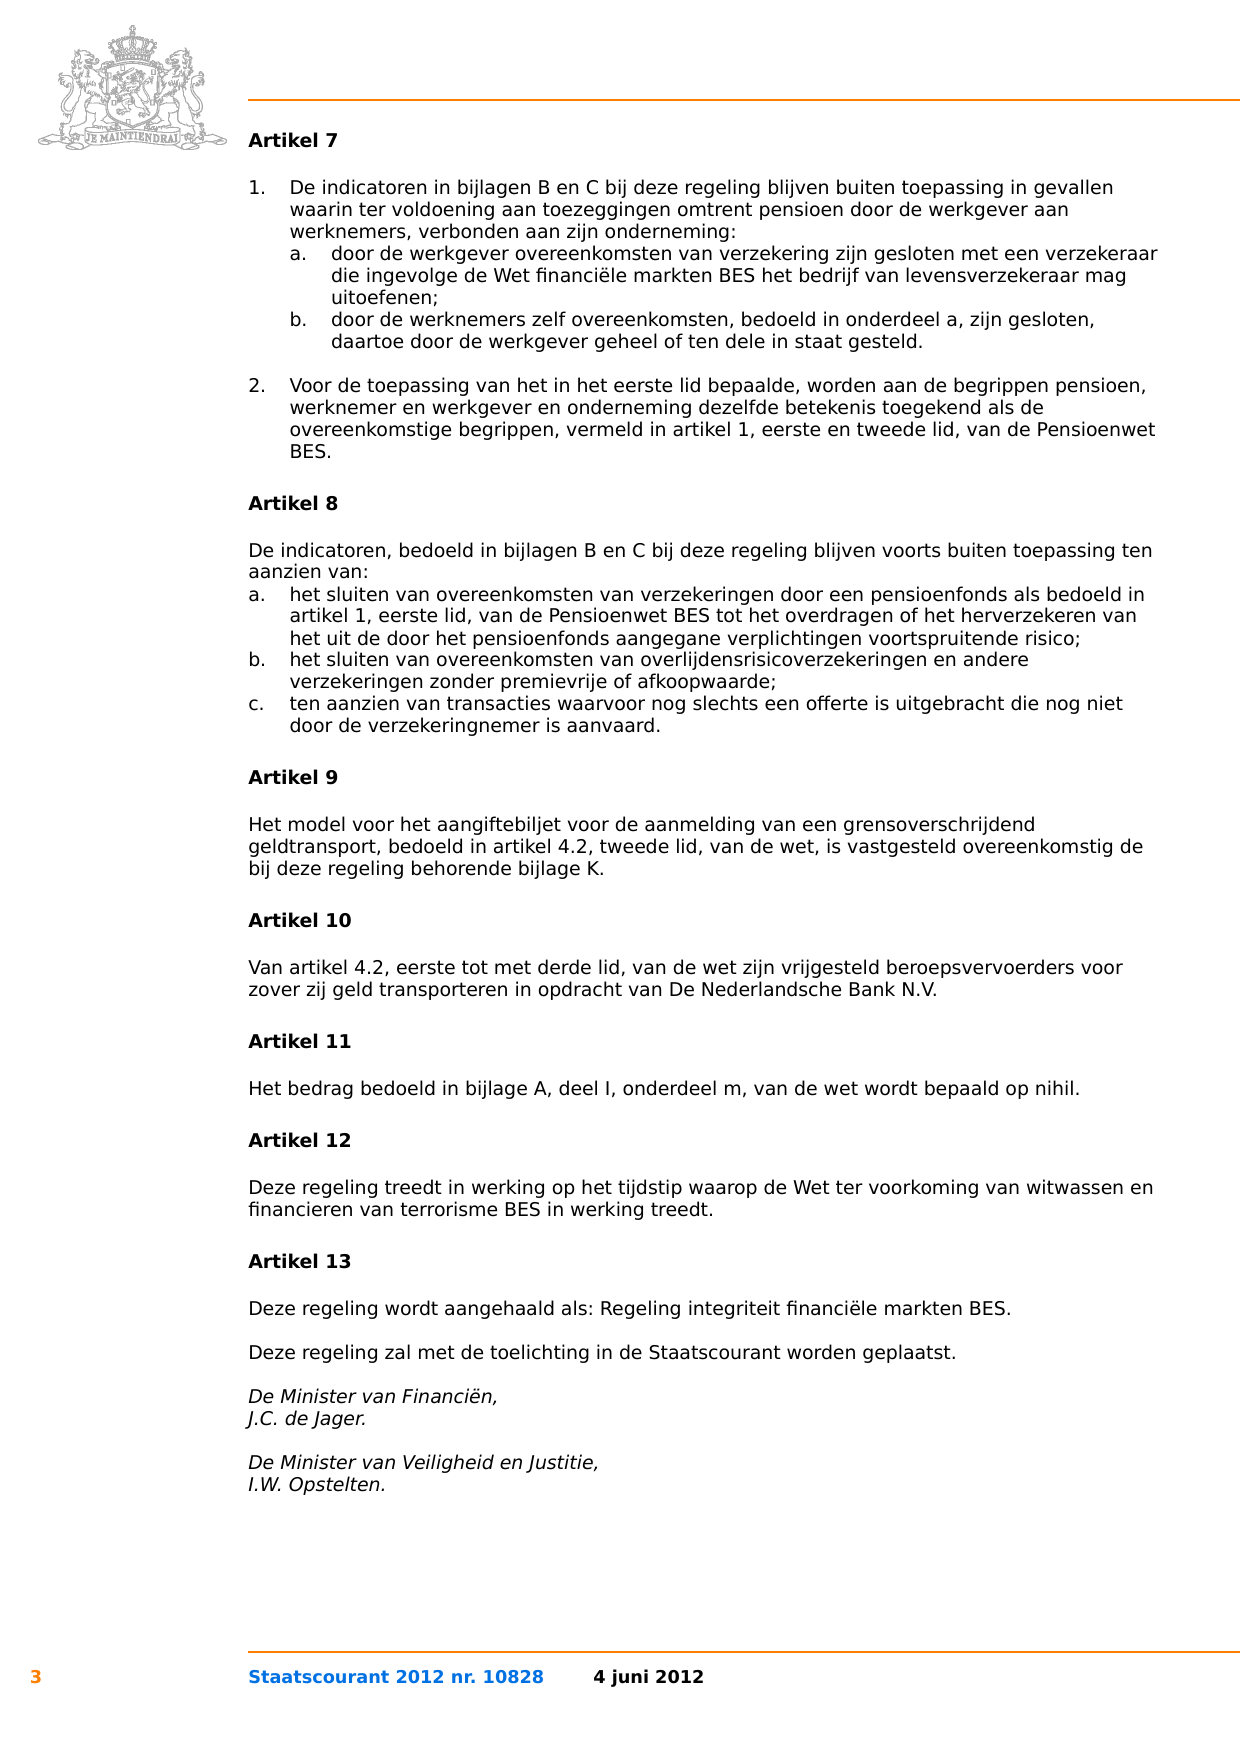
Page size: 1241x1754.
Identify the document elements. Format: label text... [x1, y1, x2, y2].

text a. door de werkgever overeenkomsten van verzekering zijn gesloten met een verzekeraar die ingevolge de Wet financiële markten BES het bedrijf van levensverzekeraar mag uitoefenen; [289, 243, 1163, 309]
text b. het sluiten van overeenkomsten van overlijdensrisicoverzekeringen en andere verzekeringen zonder premievrije of afkoopwaarde; [248, 649, 1163, 693]
text Het bedrag bedoeld in bijlage A, deel I, onderdeel m, van de wet wordt bepaald op nihil. [248, 1078, 1163, 1100]
subtitle Artikel 10 [248, 910, 1163, 932]
text De indicatoren, bedoeld in bijlagen B en C bij deze regeling blijven voorts buiten toepassing ten aanzien van: [248, 539, 1163, 583]
text a. het sluiten van overeenkomsten van verzekeringen door een pensioenfonds als bedoeld in artikel 1, eerste lid, van de Pensioenwet BES tot het overdragen of het herverzekeren van het uit de door het pensioenfonds aangegane verplichtingen voortspruitende risico; [248, 583, 1163, 649]
text c. ten aanzien van transacties waarvoor nog slechts een offerte is uitgebracht die nog niet door de verzekeringnemer is aanvaard. [248, 693, 1163, 737]
text Het model voor het aangiftebiljet voor de aanmelding van een grensoverschrijdend geldtransport, bedoeld in artikel 4.2, tweede lid, van de wet, is vastgesteld overeenkomstig de bij deze regeling behorende bijlage K. [248, 814, 1163, 880]
subtitle Artikel 8 [248, 492, 1163, 514]
text b. door de werknemers zelf overeenkomsten, bedoeld in onderdeel a, zijn gesloten, daartoe door de werkgever geheel of ten dele in staat gesteld. [289, 309, 1163, 353]
subtitle Artikel 11 [248, 1031, 1163, 1053]
text 2. Voor de toepassing van het in het eerste lid bepaalde, worden aan de begrippen pensioen, werknemer en werkgever en onderneming dezelfde betekenis toegekend als de overeenkomstige begrippen, vermeld in artikel 1, eerste en tweede lid, van de Pensioenwet BES. [248, 374, 1163, 462]
subtitle Artikel 7 [248, 130, 1163, 152]
text 1. De indicatoren in bijlagen B en C bij deze regeling blijven buiten toepassing in gevallen waarin ter voldoening aan toezeggingen omtrent pensioen door de werkgever aan werknemers, verbonden aan zijn onderneming: [248, 177, 1163, 243]
subtitle Artikel 12 [248, 1130, 1163, 1152]
text Deze regeling zal met de toelichting in de Staatscourant worden geplaatst. [248, 1342, 1163, 1364]
subtitle Artikel 13 [248, 1251, 1163, 1273]
text De Minister van Veiligheid en Justitie, I.W. Opstelten. [248, 1452, 1163, 1496]
picture [38, 25, 227, 150]
text De Minister van Financiën, J.C. de Jager. [248, 1386, 1163, 1430]
text Deze regeling wordt aangehaald als: Regeling integriteit financiële markten BES. [248, 1298, 1163, 1320]
text Van artikel 4.2, eerste tot met derde lid, van de wet zijn vrijgesteld beroepsvervoerders voor zover zij geld transporteren in opdracht van De Nederlandsche Bank N.V. [248, 957, 1163, 1001]
text Deze regeling treedt in werking op het tijdstip waarop de Wet ter voorkoming van witwassen en financieren van terrorisme BES in werking treedt. [248, 1177, 1163, 1221]
subtitle Artikel 9 [248, 767, 1163, 789]
